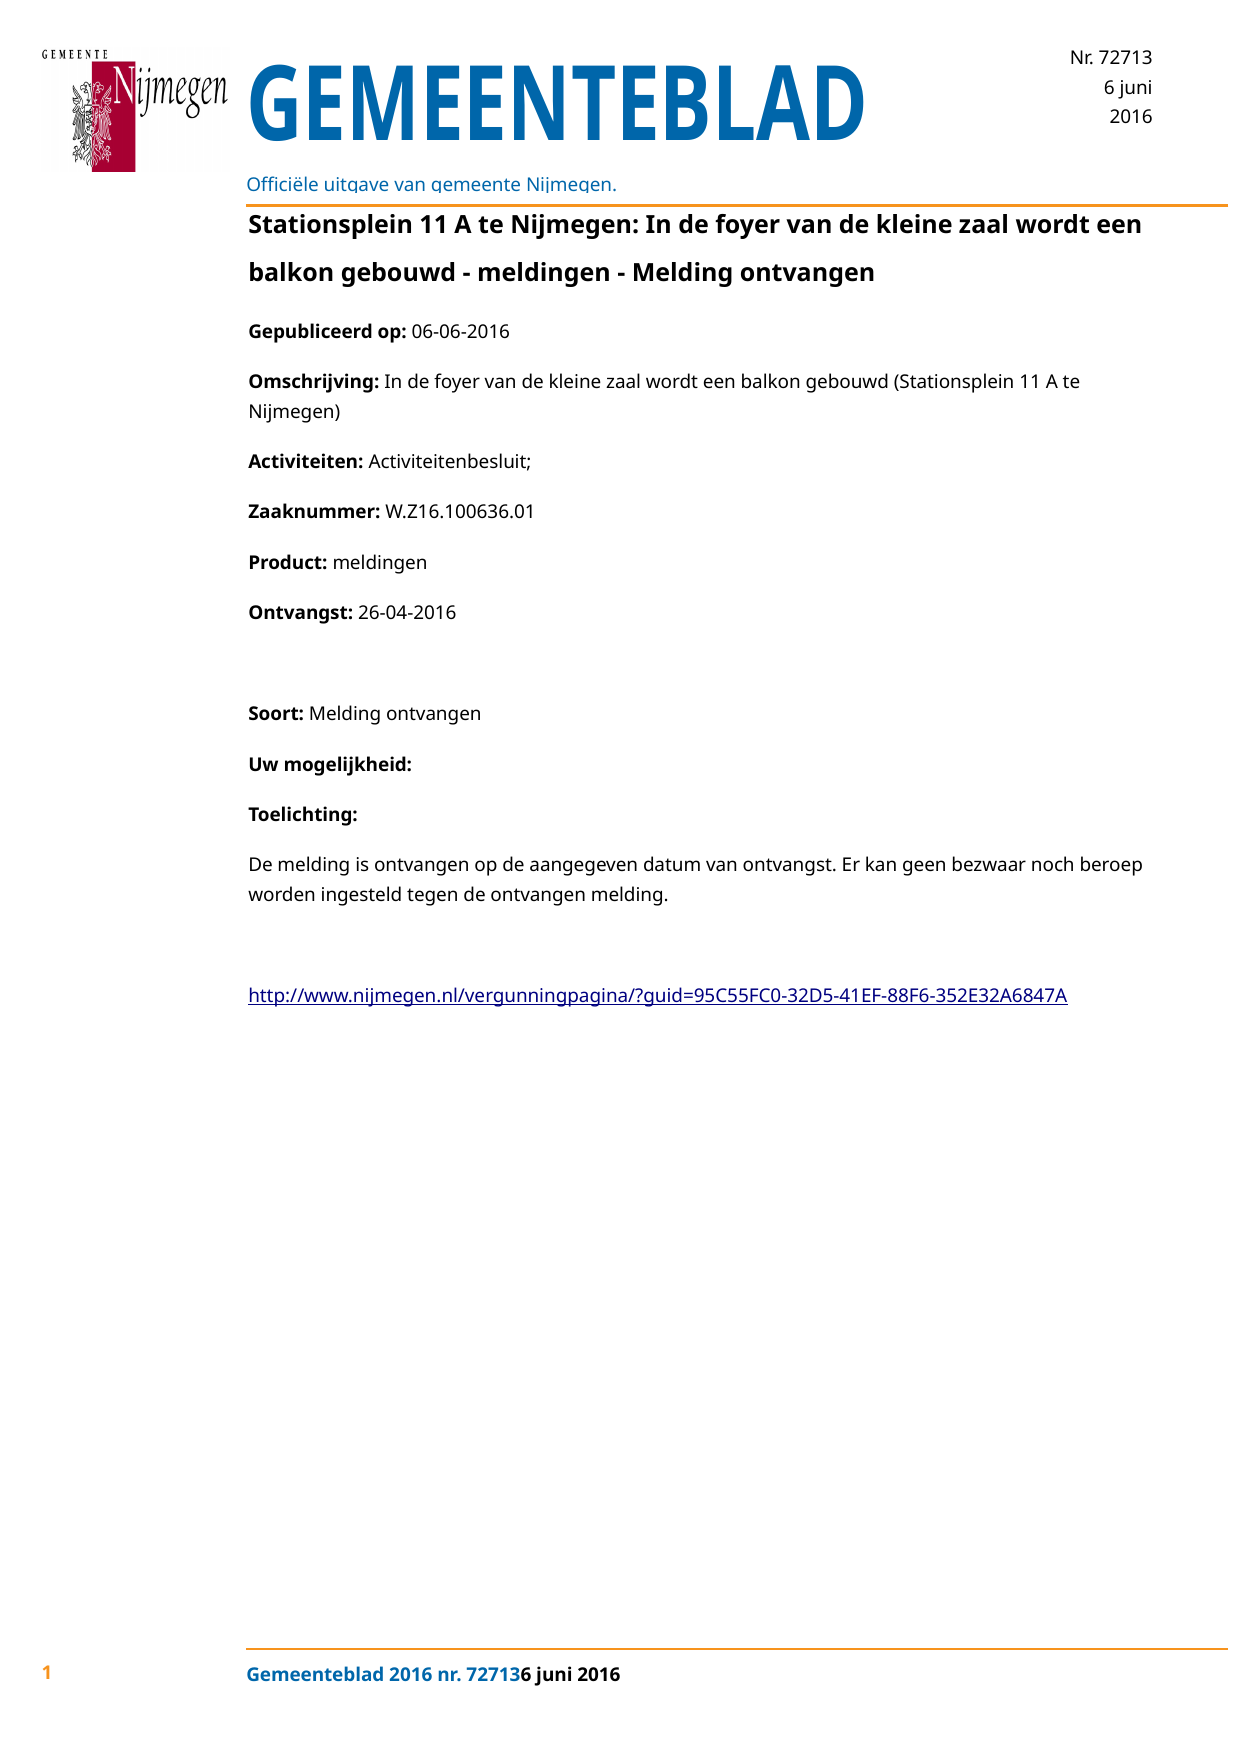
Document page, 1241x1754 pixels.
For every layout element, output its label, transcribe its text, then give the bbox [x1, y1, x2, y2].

text Soort: Melding ontvangen [248, 700, 1152, 726]
text Activiteiten: Activiteitenbesluit; [248, 448, 1152, 474]
text Omschrijving: In de foyer van de kleine zaal wordt een balkon gebouwd (Stationsplein 11 A te Nijmegen) [248, 368, 1152, 424]
text Toelichting: [248, 801, 1152, 827]
text Gepubliceerd op: 06-06-2016 [248, 318, 1152, 344]
text Uw mogelijkheid: [248, 751, 1152, 777]
text Product: meldingen [248, 549, 1152, 575]
text Ontvangst: 26-04-2016 [248, 599, 1152, 625]
picture [41, 47, 231, 172]
text Zaaknummer: W.Z16.100636.01 [248, 499, 1152, 524]
text http://www.nijmegen.nl/vergunningpagina/?guid=95C55FC0-32D5-41EF-88F6-352E32A6847A [248, 982, 1152, 1008]
text Stationsplein 11 A te Nijmegen: In de foyer van de kleine zaal wordt een balkon gebouwd - meldingen - Melding ontvangen [248, 207, 1152, 288]
text De melding is ontvangen op de aangegeven datum van ontvangst. Er kan geen bezwaar noch beroep worden ingesteld tegen de ontvangen melding. [248, 852, 1152, 907]
